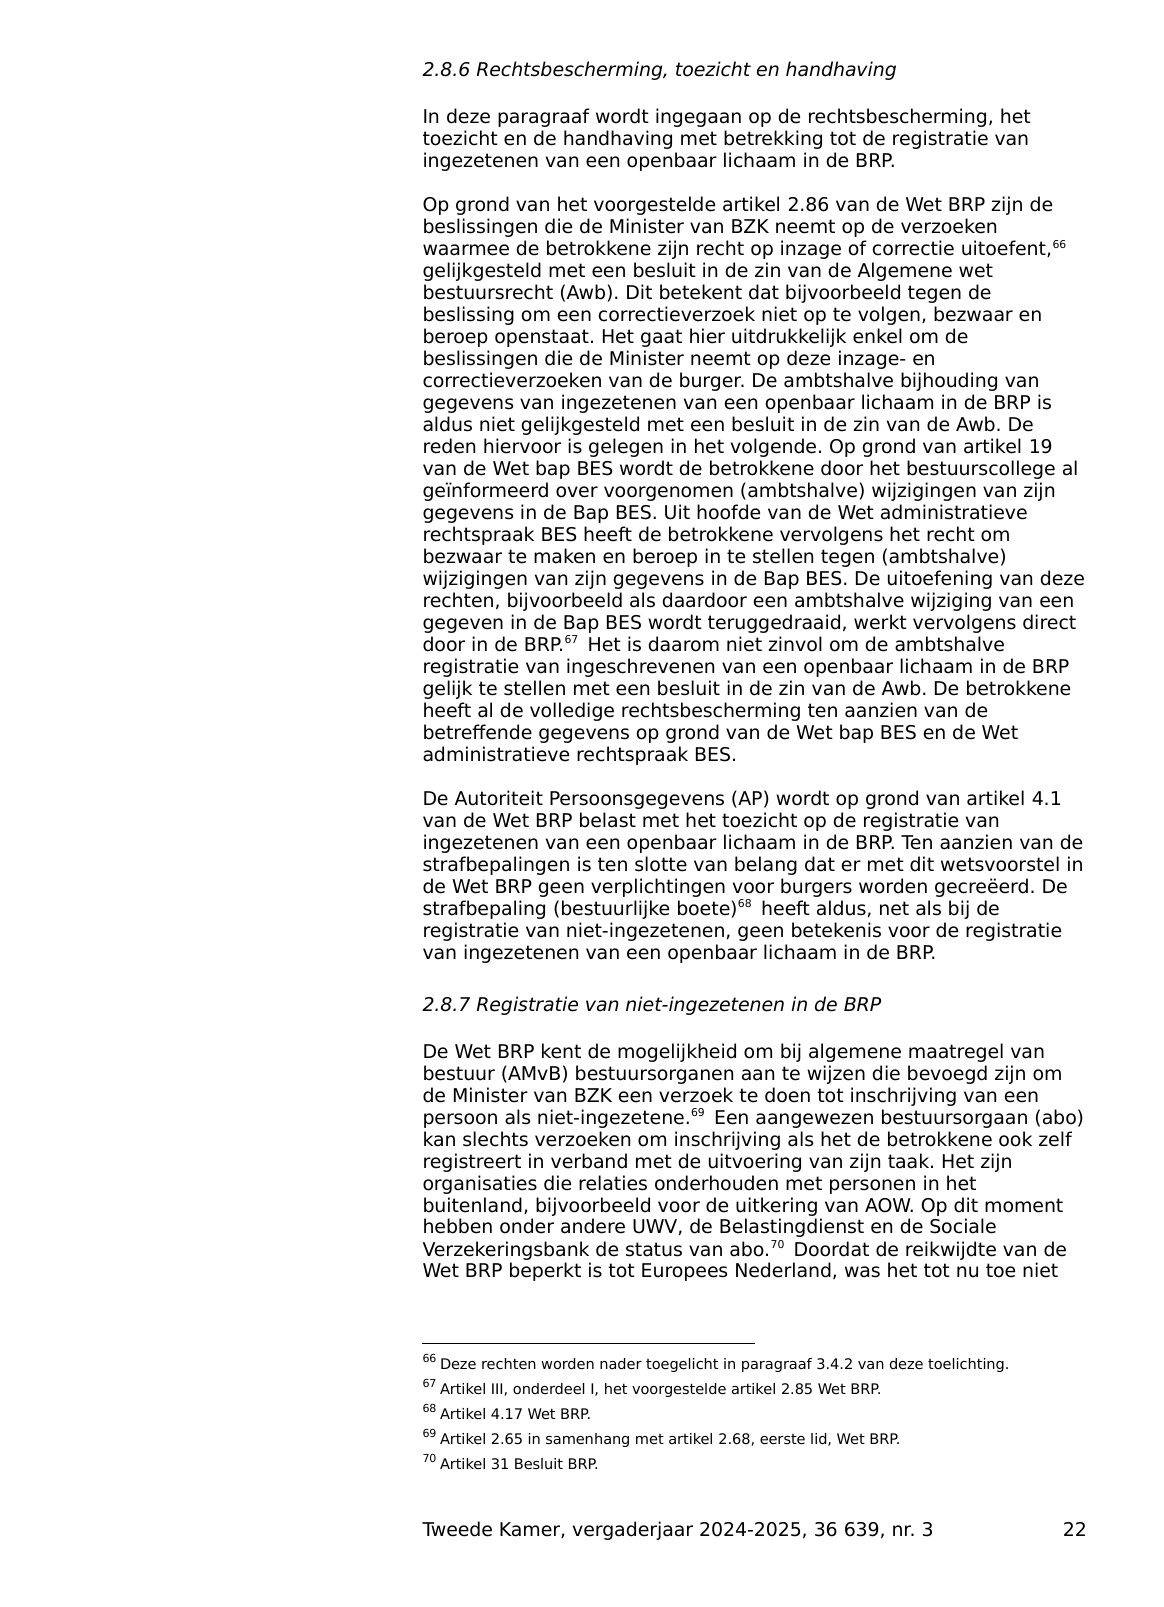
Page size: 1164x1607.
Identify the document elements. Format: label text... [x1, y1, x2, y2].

subtitle 2.8.7 Registratie van niet-ingezetenen in de BRP [422, 994, 1087, 1016]
subtitle 2.8.6 Rechtsbescherming, toezicht en handhaving [422, 59, 1087, 81]
text Op grond van het voorgestelde artikel 2.86 van de Wet BRP zijn de beslissingen die de Minister van BZK neemt op de verzoeken waarmee de betrokkene zijn recht op inzage of correctie uitoefent, gelijkgesteld met een besluit in de zin van de Algemene wet bestuursrecht (Awb). Dit betekent dat bijvoorbeeld tegen de beslissing om een correctieverzoek niet op te volgen, bezwaar en beroep openstaat. Het gaat hier uitdrukkelijk enkel om de beslissingen die de Minister neemt op deze inzage- en correctieverzoeken van de burger. De ambtshalve bijhouding van gegevens van ingezetenen van een openbaar lichaam in de BRP is aldus niet gelijkgesteld met een besluit in de zin van de Awb. De reden hiervoor is gelegen in het volgende. Op grond van artikel 19 van de Wet bap BES wordt de betrokkene door het bestuurscollege al geïnformeerd over voorgenomen (ambtshalve) wijzigingen van zijn gegevens in de Bap BES. Uit hoofde van de Wet administratieve rechtspraak BES heeft de betrokkene vervolgens het recht om bezwaar te maken en beroep in te stellen tegen (ambtshalve) wijzigingen van zijn gegevens in de Bap BES. De uitoefening van deze rechten, bijvoorbeeld als daardoor een ambtshalve wijziging van een gegeven in de Bap BES wordt teruggedraaid, werkt vervolgens direct door in de BRP. Het is daarom niet zinvol om de ambtshalve registratie van ingeschrevenen van een openbaar lichaam in de BRP gelijk te stellen met een besluit in de zin van de Awb. De betrokkene heeft al de volledige rechtsbescherming ten aanzien van de betreffende gegevens op grond van de Wet bap BES en de Wet administratieve rechtspraak BES. [422, 194, 1087, 766]
text Artikel 31 Besluit BRP. [422, 1452, 1087, 1474]
text Deze rechten worden nader toegelicht in paragraaf 3.4.2 van deze toelichting. [422, 1352, 1087, 1374]
text In deze paragraaf wordt ingegaan op de rechtsbescherming, het toezicht en de handhaving met betrekking tot de registratie van ingezetenen van een openbaar lichaam in de BRP. [422, 106, 1087, 172]
text De Autoriteit Persoonsgegevens (AP) wordt op grond van artikel 4.1 van de Wet BRP belast met het toezicht op de registratie van ingezetenen van een openbaar lichaam in de BRP. Ten aanzien van de strafbepalingen is ten slotte van belang dat er met dit wetsvoorstel in de Wet BRP geen verplichtingen voor burgers worden gecreëerd. De strafbepaling (bestuurlijke boete) heeft aldus, net als bij de registratie van niet-ingezetenen, geen betekenis voor de registratie van ingezetenen van een openbaar lichaam in de BRP. [422, 788, 1087, 964]
text Artikel III, onderdeel I, het voorgestelde artikel 2.85 Wet BRP. [422, 1377, 1087, 1399]
text Artikel 2.65 in samenhang met artikel 2.68, eerste lid, Wet BRP. [422, 1427, 1087, 1449]
text De Wet BRP kent de mogelijkheid om bij algemene maatregel van bestuur (AMvB) bestuursorganen aan te wijzen die bevoegd zijn om de Minister van BZK een verzoek te doen tot inschrijving van een persoon als niet-ingezetene. Een aangewezen bestuursorgaan (abo) kan slechts verzoeken om inschrijving als het de betrokkene ook zelf registreert in verband met de uitvoering van zijn taak. Het zijn organisaties die relaties onderhouden met personen in het buitenland, bijvoorbeeld voor de uitkering van AOW. Op dit moment hebben onder andere UWV, de Belastingdienst en de Sociale Verzekeringsbank de status van abo. Doordat de reikwijdte van de Wet BRP beperkt is tot Europees Nederland, was het tot nu toe niet [422, 1041, 1087, 1282]
text Artikel 4.17 Wet BRP. [422, 1402, 1087, 1424]
